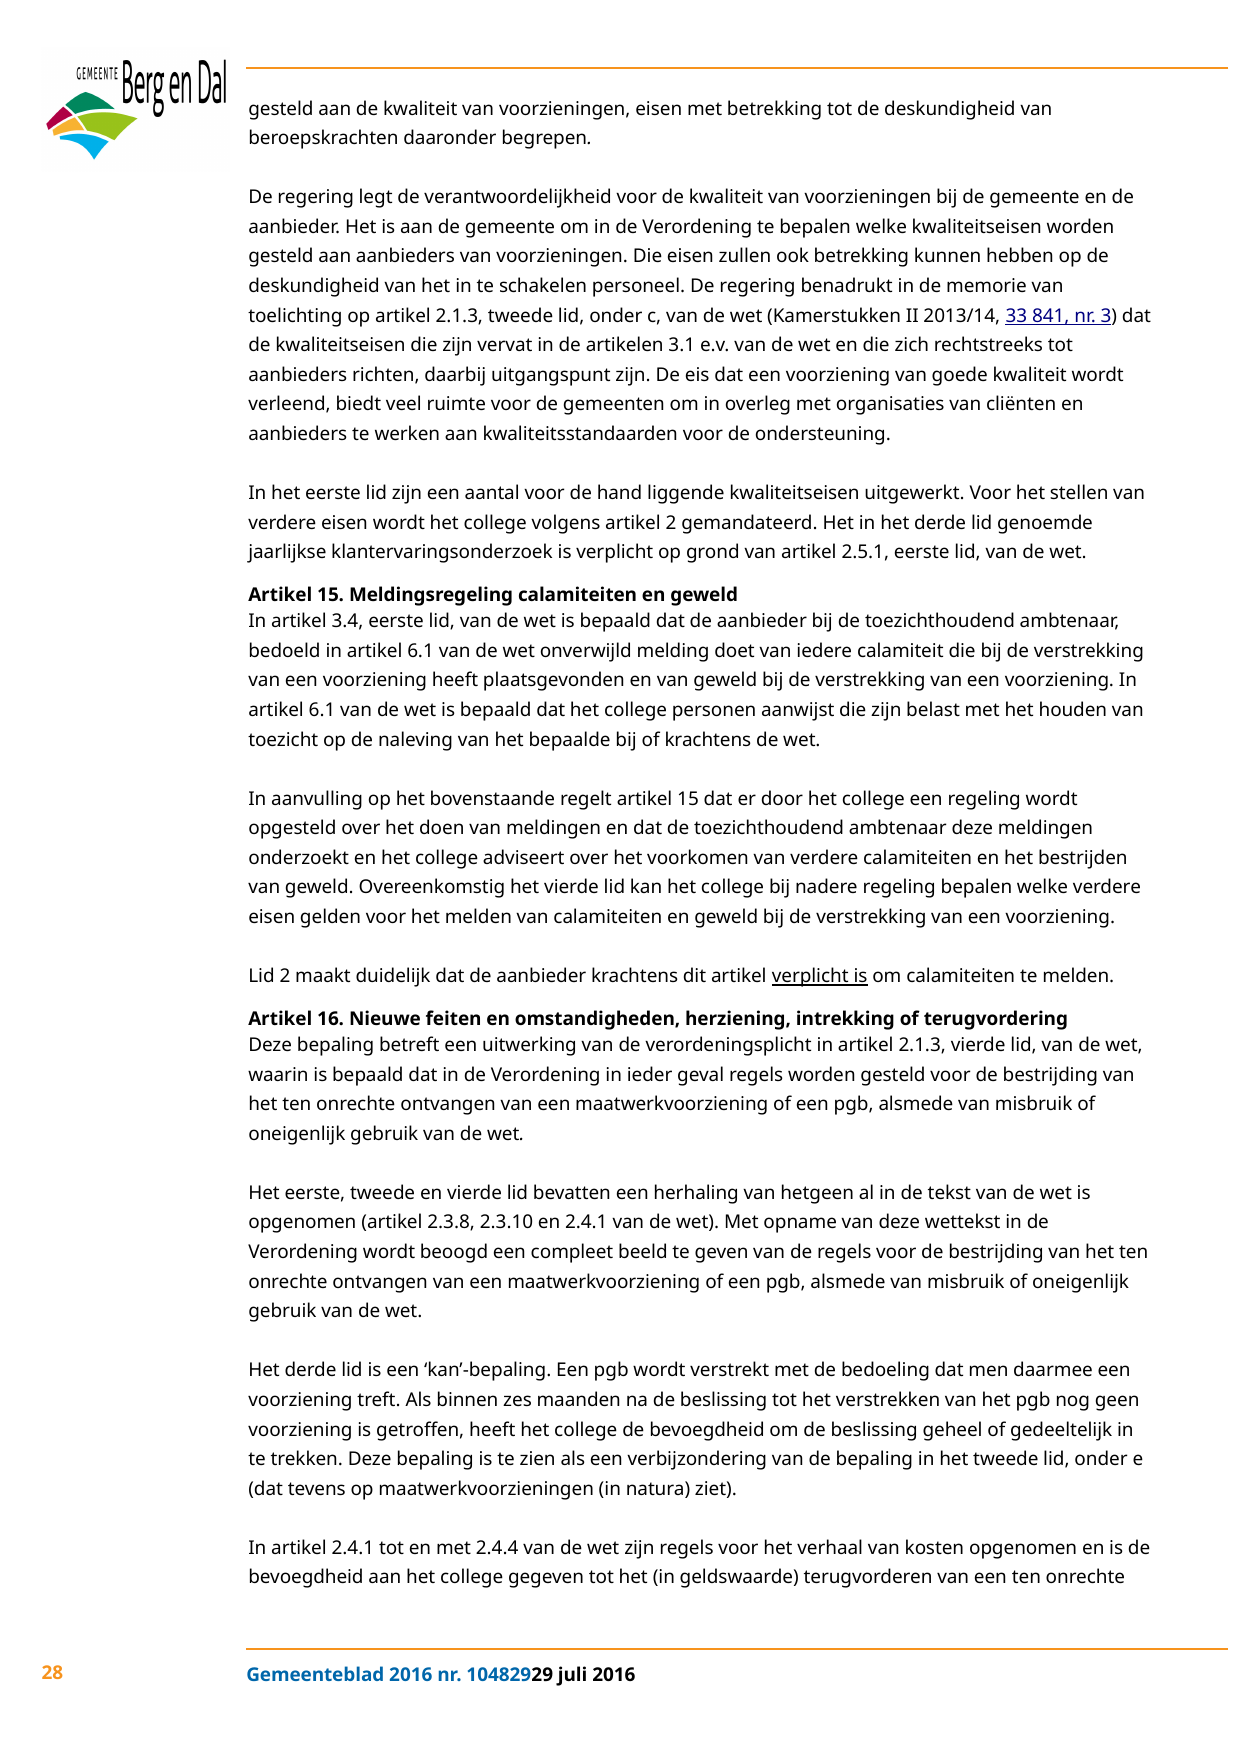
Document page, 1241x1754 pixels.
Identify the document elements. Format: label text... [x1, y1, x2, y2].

text In aanvulling op het bovenstaande regelt artikel 15 dat er door het college een regeling wordt opgesteld over het doen van meldingen en dat de toezichthoudend ambtenaar deze meldingen onderzoekt en het college adviseert over het voorkomen van verdere calamiteiten en het bestrijden van geweld. Overeenkomstig het vierde lid kan het college bij nadere regeling bepalen welke verdere eisen gelden voor het melden van calamiteiten en geweld bij de verstrekking van een voorziening. [248, 785, 1152, 929]
text Het derde lid is een ‘kan’-bepaling. Een pgb wordt verstrekt met de bedoeling dat men daarmee een voorziening treft. Als binnen zes maanden na de beslissing tot het verstrekken van het pgb nog geen voorziening is getroffen, heeft het college de bevoegdheid om de beslissing geheel of gedeeltelijk in te trekken. Deze bepaling is te zien als een verbijzondering van de bepaling in het tweede lid, onder e (dat tevens op maatwerkvoorzieningen (in natura) ziet). [248, 1357, 1152, 1501]
text In artikel 2.4.1 tot en met 2.4.4 van de wet zijn regels voor het verhaal van kosten opgenomen en is de bevoegdheid aan het college gegeven tot het (in geldswaarde) terugvorderen van een ten onrechte [248, 1534, 1152, 1589]
text De regering legt de verantwoordelijkheid voor de kwaliteit van voorzieningen bij de gemeente en de aanbieder. Het is aan de gemeente om in de Verordening te bepalen welke kwaliteitseisen worden gesteld aan aanbieders van voorzieningen. Die eisen zullen ook betrekking kunnen hebben op de deskundigheid van het in te schakelen personeel. De regering benadrukt in de memorie van toelichting op artikel 2.1.3, tweede lid, onder c, van de wet (Kamerstukken II 2013/14, 33 841, nr. 3) dat de kwaliteitseisen die zijn vervat in de artikelen 3.1 e.v. van de wet en die zich rechtstreeks tot aanbieders richten, daarbij uitgangspunt zijn. De eis dat een voorziening van goede kwaliteit wordt verleend, biedt veel ruimte voor de gemeenten om in overleg met organisaties van cliënten en aanbieders te werken aan kwaliteitsstandaarden voor de ondersteuning. [248, 183, 1152, 446]
text Artikel 15. Meldingsregeling calamiteiten en geweld [248, 582, 1152, 607]
text gesteld aan de kwaliteit van voorzieningen, eisen met betrekking tot de deskundigheid van beroepskrachten daaronder begrepen. [248, 95, 1152, 150]
picture [41, 47, 231, 172]
text In het eerste lid zijn een aantal voor de hand liggende kwaliteitseisen uitgewerkt. Voor het stellen van verdere eisen wordt het college volgens artikel 2 gemandateerd. Het in het derde lid genoemde jaarlijkse klantervaringsonderzoek is verplicht op grond van artikel 2.5.1, eerste lid, van de wet. [248, 479, 1152, 564]
text In artikel 3.4, eerste lid, van de wet is bepaald dat de aanbieder bij de toezichthoudend ambtenaar, bedoeld in artikel 6.1 van de wet onverwijld melding doet van iedere calamiteit die bij de verstrekking van een voorziening heeft plaatsgevonden en van geweld bij de verstrekking van een voorziening. In artikel 6.1 van de wet is bepaald dat het college personen aanwijst die zijn belast met het houden van toezicht op de naleving van het bepaalde bij of krachtens de wet. [248, 607, 1152, 751]
text Het eerste, tweede en vierde lid bevatten een herhaling van hetgeen al in de tekst van de wet is opgenomen (artikel 2.3.8, 2.3.10 en 2.4.1 van de wet). Met opname van deze wettekst in de Verordening wordt beoogd een compleet beeld te geven van de regels voor de bestrijding van het ten onrechte ontvangen van een maatwerkvoorziening of een pgb, alsmede van misbruik of oneigenlijk gebruik van de wet. [248, 1179, 1152, 1323]
text Artikel 16. Nieuwe feiten en omstandigheden, herziening, intrekking of terugvordering [248, 1006, 1152, 1031]
text Lid 2 maakt duidelijk dat de aanbieder krachtens dit artikel verplicht is om calamiteiten te melden. [248, 962, 1152, 988]
text Deze bepaling betreft een uitwerking van de verordeningsplicht in artikel 2.1.3, vierde lid, van de wet, waarin is bepaald dat in de Verordening in ieder geval regels worden gesteld voor de bestrijding van het ten onrechte ontvangen van een maatwerkvoorziening of een pgb, alsmede van misbruik of oneigenlijk gebruik van de wet. [248, 1031, 1152, 1146]
